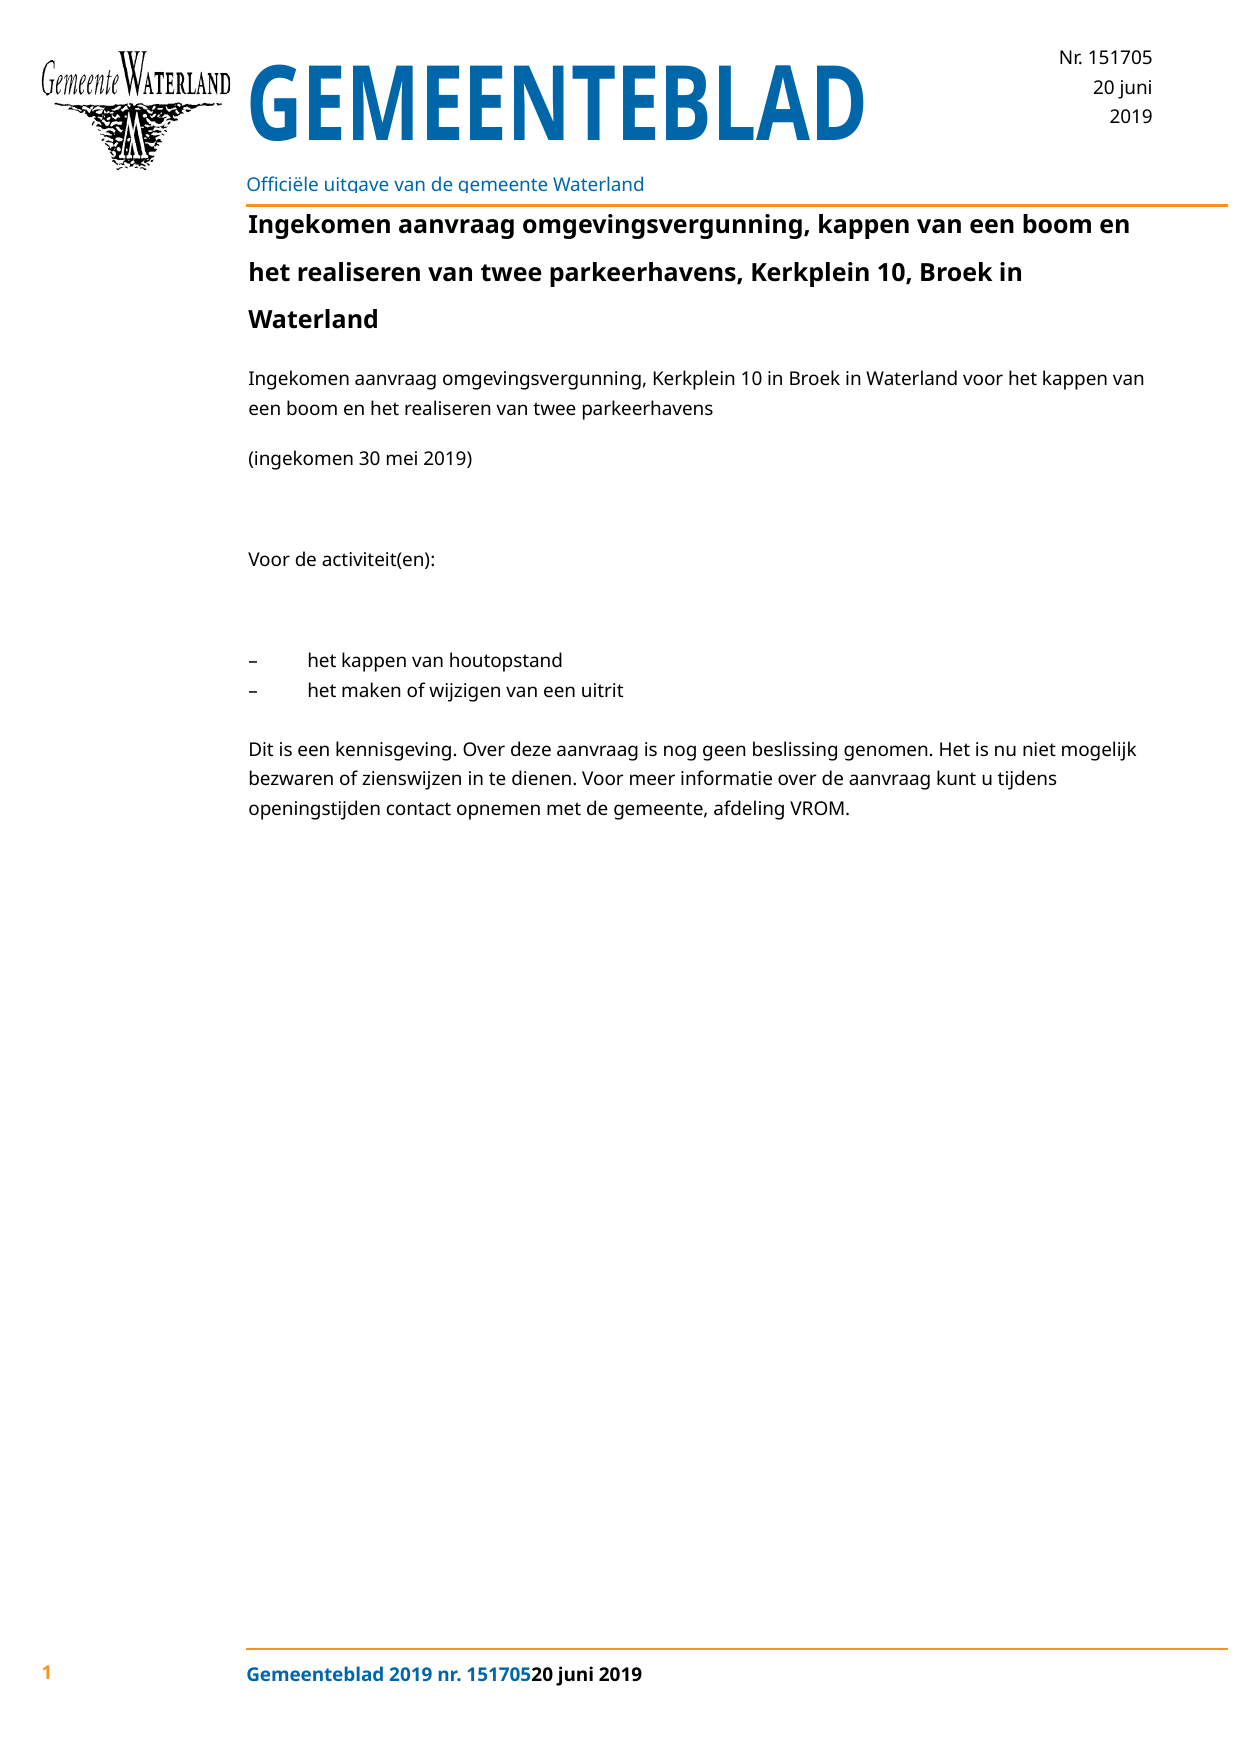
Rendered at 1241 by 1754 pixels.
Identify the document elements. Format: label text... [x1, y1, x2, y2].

text (ingekomen 30 mei 2019) [248, 446, 1152, 471]
text Ingekomen aanvraag omgevingsvergunning, kappen van een boom en het realiseren van twee parkeerhavens, Kerkplein 10, Broek in Waterland [248, 207, 1152, 336]
list het kappen van houtopstand [248, 647, 1152, 673]
picture [41, 47, 231, 172]
text Dit is een kennisgeving. Over deze aanvraag is nog geen beslissing genomen. Het is nu niet mogelijk bezwaren of zienswijzen in te dienen. Voor meer informatie over de aanvraag kunt u tijdens openingstijden contact opnemen met de gemeente, afdeling VROM. [248, 736, 1152, 821]
list het maken of wijzigen van een uitrit [248, 677, 1152, 702]
text Voor de activiteit(en): [248, 546, 1152, 572]
text Ingekomen aanvraag omgevingsvergunning, Kerkplein 10 in Broek in Waterland voor het kappen van een boom en het realiseren van twee parkeerhavens [248, 366, 1152, 421]
